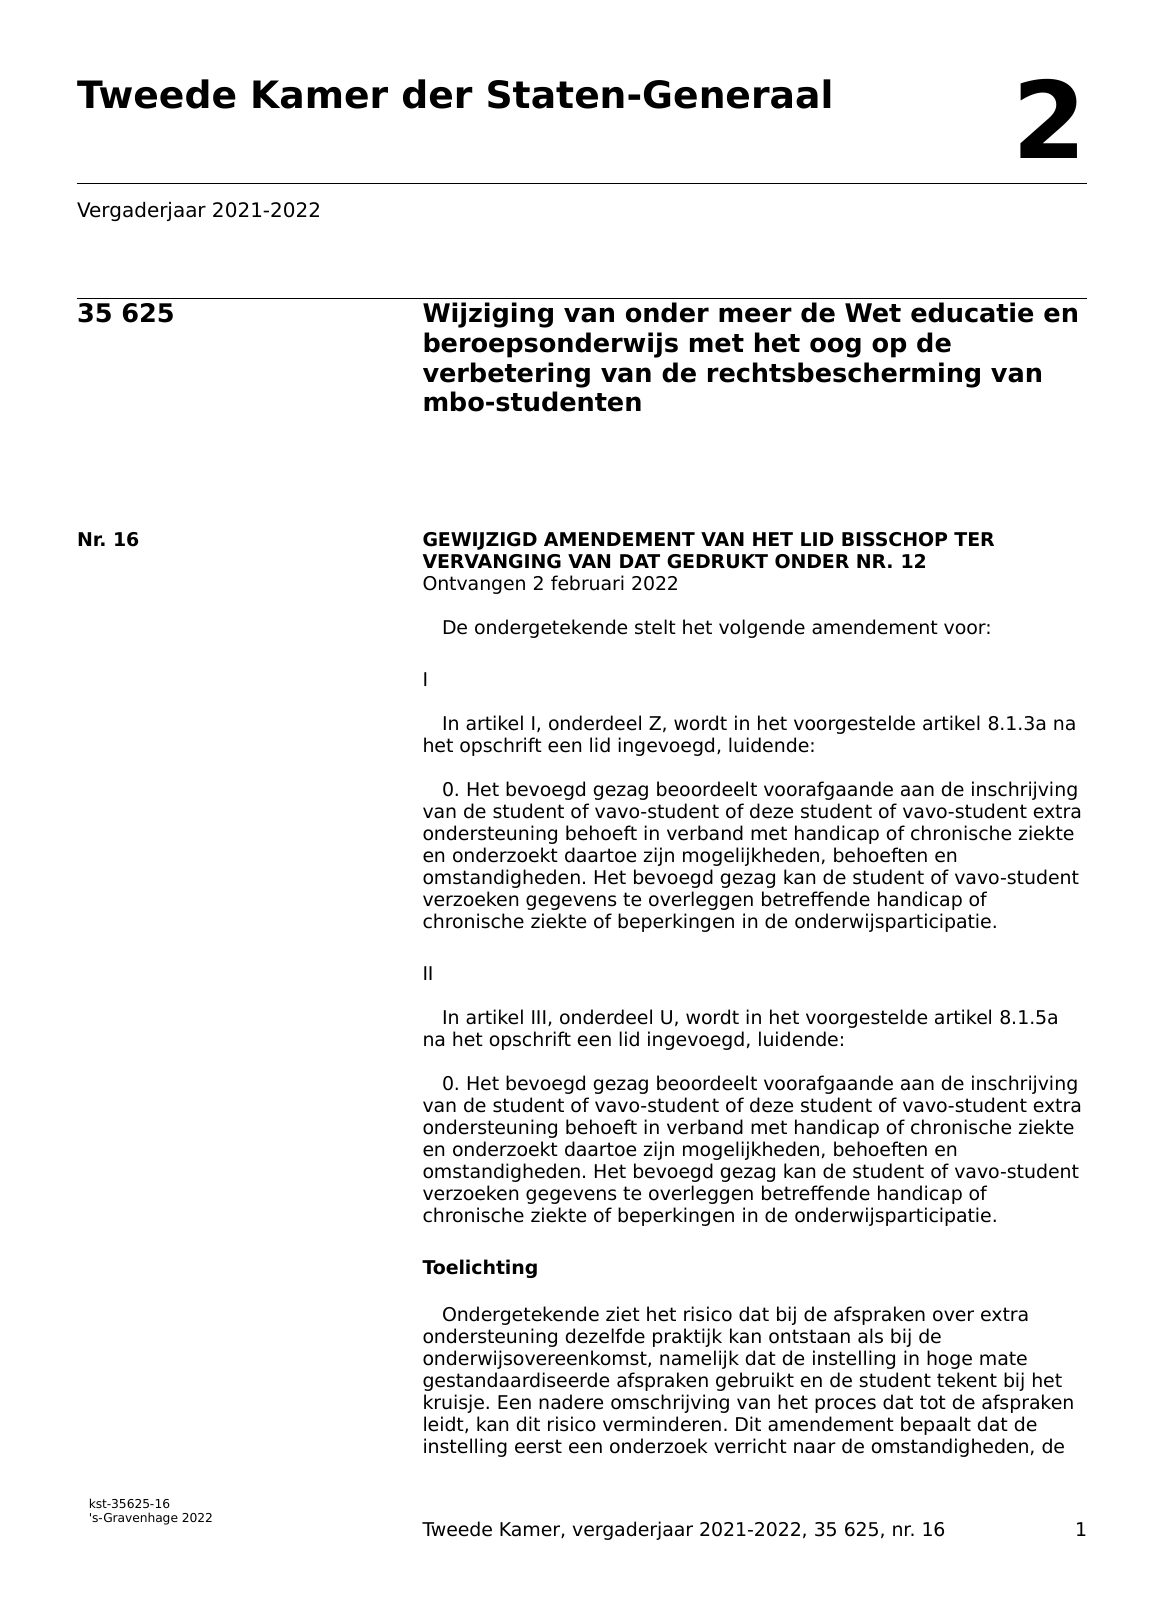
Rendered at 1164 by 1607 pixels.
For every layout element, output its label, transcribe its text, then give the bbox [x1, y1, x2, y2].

text kst-35625-16 [88, 1497, 323, 1511]
subtitle I [422, 669, 1087, 691]
table_header Tweede Kamer der Staten-Generaal [77, 59, 886, 183]
text Ontvangen 2 februari 2022 [422, 573, 1087, 595]
subtitle 35 625 Wijziging van onder meer de Wet educatie en beroepsonderwijs met het oog op de verbetering van de rechtsbescherming van mbo-studenten [77, 299, 1087, 418]
text Ondergetekende ziet het risico dat bij de afspraken over extra ondersteuning dezelfde praktijk kan ontstaan als bij de onderwijsovereenkomst, namelijk dat de instelling in hoge mate gestandaardiseerde afspraken gebruikt en de student tekent bij het kruisje. Een nadere omschrijving van het proces dat tot de afspraken leidt, kan dit risico verminderen. Dit amendement bepaalt dat de instelling eerst een onderzoek verricht naar de omstandigheden, de [422, 1304, 1087, 1458]
text 0. Het bevoegd gezag beoordeelt voorafgaande aan de inschrijving van de student of vavo-student of deze student of vavo-student extra ondersteuning behoeft in verband met handicap of chronische ziekte en onderzoekt daartoe zijn mogelijkheden, behoeften en omstandigheden. Het bevoegd gezag kan de student of vavo-student verzoeken gegevens te overleggen betreffende handicap of chronische ziekte of beperkingen in de onderwijsparticipatie. [422, 1073, 1087, 1227]
table_cell Vergaderjaar 2021-2022 [77, 184, 1087, 298]
text In artikel I, onderdeel Z, wordt in het voorgestelde artikel 8.1.3a na het opschrift een lid ingevoegd, luidende: [422, 713, 1087, 757]
text 's-Gravenhage 2022 [88, 1511, 323, 1525]
text De ondergetekende stelt het volgende amendement voor: [422, 617, 1087, 639]
subtitle Toelichting [422, 1257, 1087, 1279]
table_header 2 [886, 59, 1087, 183]
subtitle Nr. 16 GEWIJZIGD AMENDEMENT VAN HET LID BISSCHOP TER VERVANGING VAN DAT GEDRUKT ONDER NR. 12 [77, 529, 1087, 573]
subtitle II [422, 963, 1087, 985]
text 0. Het bevoegd gezag beoordeelt voorafgaande aan de inschrijving van de student of vavo-student of deze student of vavo-student extra ondersteuning behoeft in verband met handicap of chronische ziekte en onderzoekt daartoe zijn mogelijkheden, behoeften en omstandigheden. Het bevoegd gezag kan de student of vavo-student verzoeken gegevens te overleggen betreffende handicap of chronische ziekte of beperkingen in de onderwijsparticipatie. [422, 779, 1087, 933]
text In artikel III, onderdeel U, wordt in het voorgestelde artikel 8.1.5a na het opschrift een lid ingevoegd, luidende: [422, 1007, 1087, 1051]
